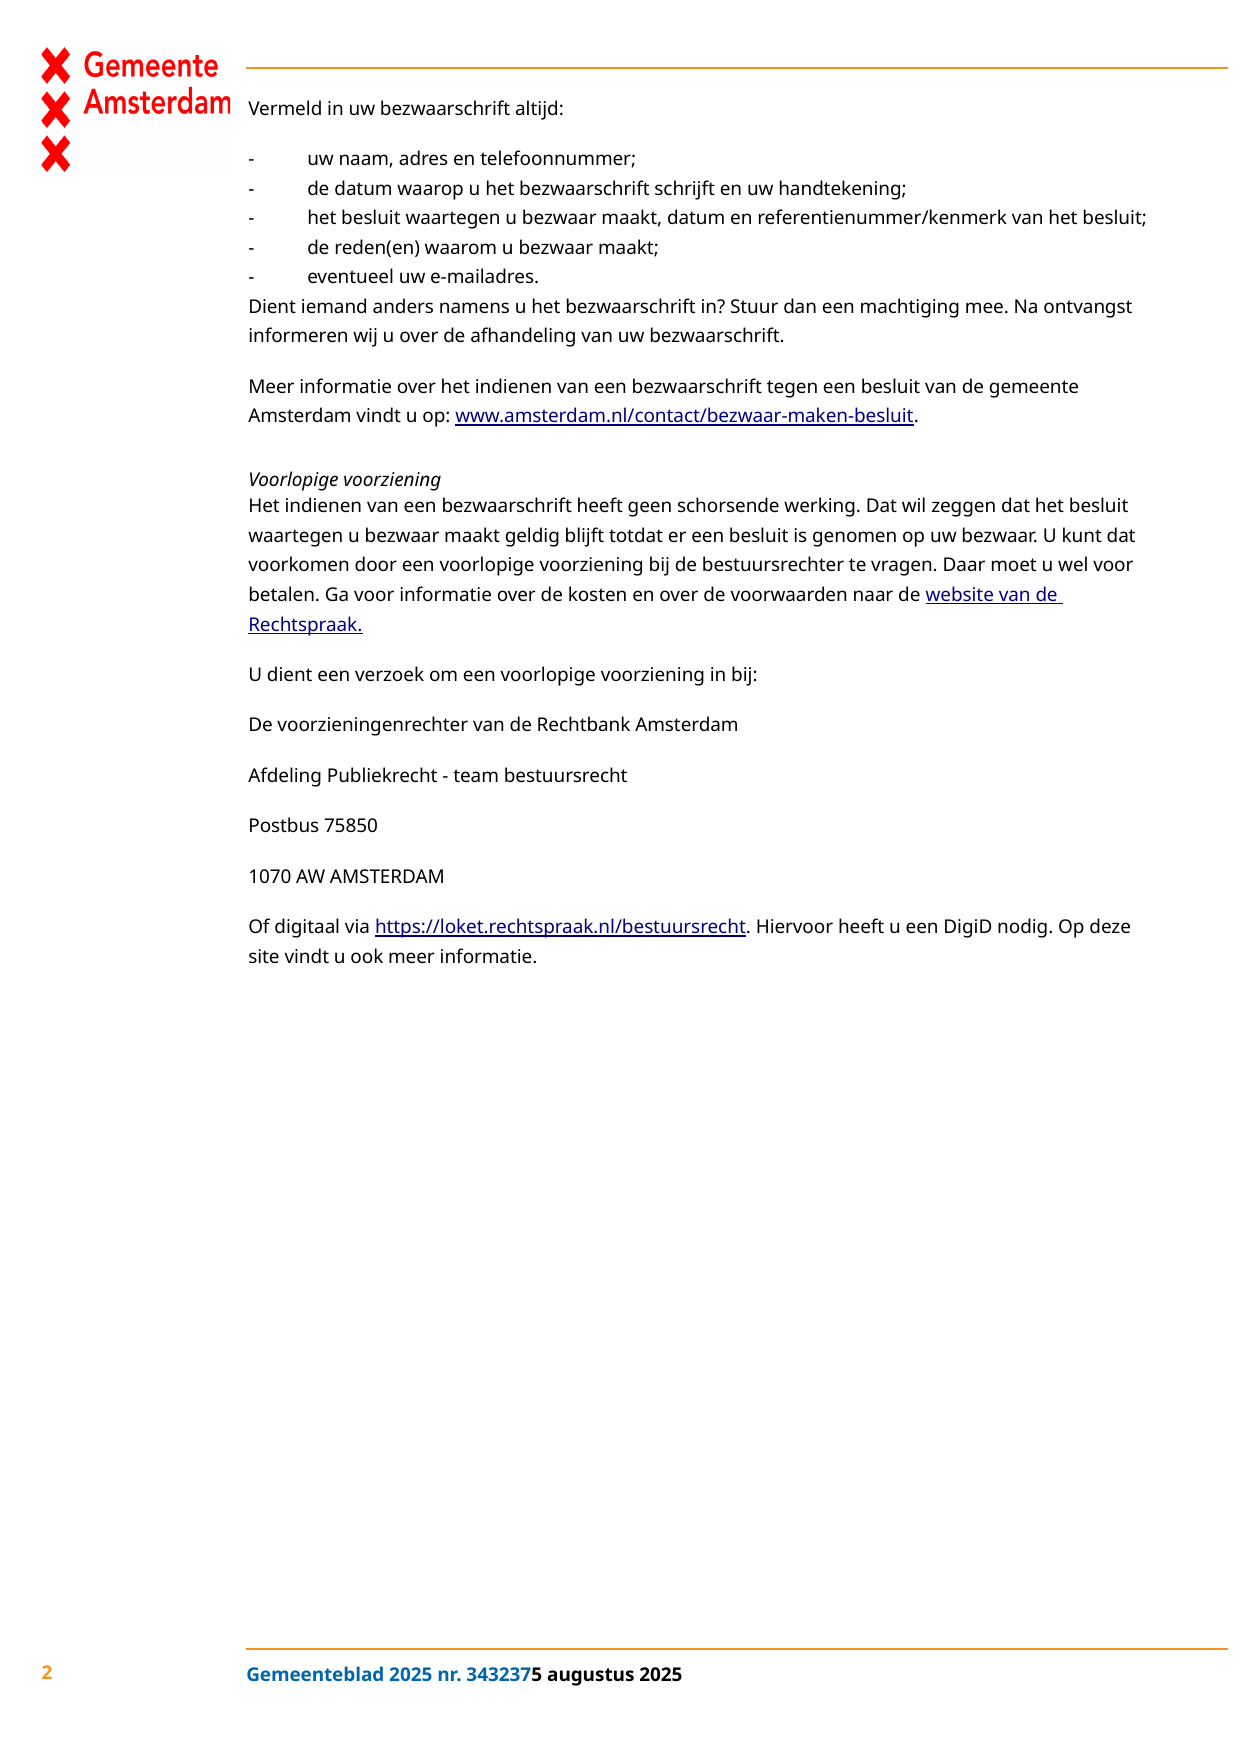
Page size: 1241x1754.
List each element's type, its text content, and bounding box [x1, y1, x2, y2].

text Dient iemand anders namens u het bezwaarschrift in? Stuur dan een machtiging mee. Na ontvangst informeren wij u over de afhandeling van uw bezwaarschrift. [248, 293, 1152, 348]
text Vermeld in uw bezwaarschrift altijd: [248, 95, 1152, 121]
list het besluit waartegen u bezwaar maakt, datum en referentienummer/kenmerk van het besluit; [248, 204, 1152, 230]
text Voorlopige voorziening [248, 467, 1152, 492]
list uw naam, adres en telefoonnummer; [248, 145, 1152, 171]
picture [41, 47, 231, 172]
text Postbus 75850 [248, 812, 1152, 838]
text Het indienen van een bezwaarschrift heeft geen schorsende werking. Dat wil zeggen dat het besluit waartegen u bezwaar maakt geldig blijft totdat er een besluit is genomen op uw bezwaar. U kunt dat voorkomen door een voorlopige voorziening bij de bestuursrechter te vragen. Daar moet u wel voor betalen. Ga voor informatie over de kosten en over de voorwaarden naar de website van de Rechtspraak. [248, 492, 1152, 636]
text Afdeling Publiekrecht - team bestuursrecht [248, 762, 1152, 788]
list de datum waarop u het bezwaarschrift schrijft en uw handtekening; [248, 175, 1152, 201]
text Meer informatie over het indienen van een bezwaarschrift tegen een besluit van de gemeente Amsterdam vindt u op: www.amsterdam.nl/contact/bezwaar-maken-besluit. [248, 373, 1152, 428]
text U dient een verzoek om een voorlopige voorziening in bij: [248, 661, 1152, 687]
text De voorzieningenrechter van de Rechtbank Amsterdam [248, 712, 1152, 737]
list de reden(en) waarom u bezwaar maakt; [248, 234, 1152, 260]
text 1070 AW AMSTERDAM [248, 863, 1152, 888]
text Of digitaal via https://loket.rechtspraak.nl/bestuursrecht. Hiervoor heeft u een DigiD nodig. Op deze site vindt u ook meer informatie. [248, 913, 1152, 968]
list eventueel uw e-mailadres. [248, 263, 1152, 289]
